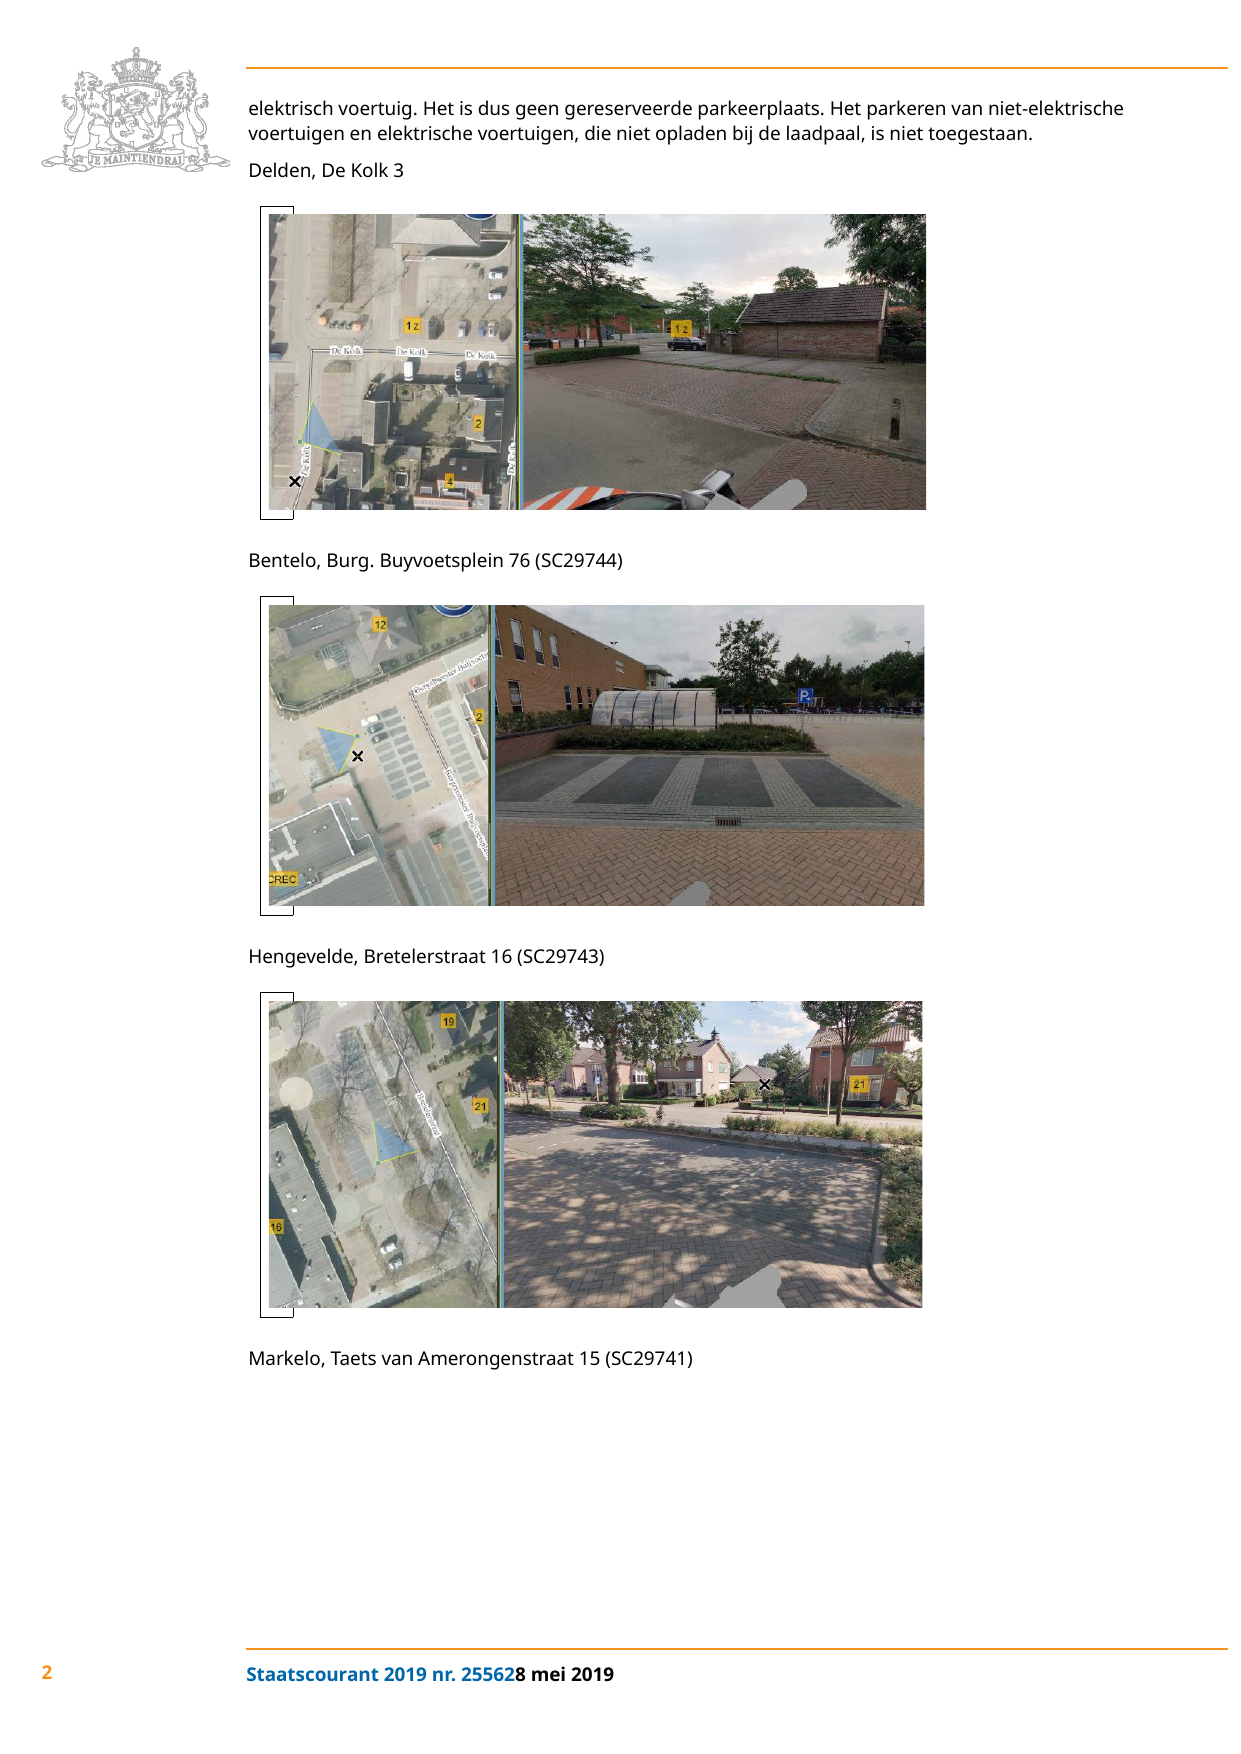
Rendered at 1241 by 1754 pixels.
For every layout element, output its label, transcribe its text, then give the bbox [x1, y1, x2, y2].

picture [41, 47, 231, 172]
picture [268, 1001, 923, 1308]
text Hengevelde, Bretelerstraat 16 (SC29743) [248, 943, 1152, 969]
text Markelo, Taets van Amerongenstraat 15 (SC29741) [248, 1345, 1152, 1371]
picture [268, 605, 925, 906]
text elektrisch voertuig. Het is dus geen gereserveerde parkeerplaats. Het parkeren van niet-elektrische voertuigen en elektrische voertuigen, die niet opladen bij de laadpaal, is niet toegestaan. [248, 95, 1152, 146]
picture [268, 214, 927, 510]
text Bentelo, Burg. Buyvoetsplein 76 (SC29744) [248, 547, 1152, 573]
text Delden, De Kolk 3 [248, 157, 1152, 183]
